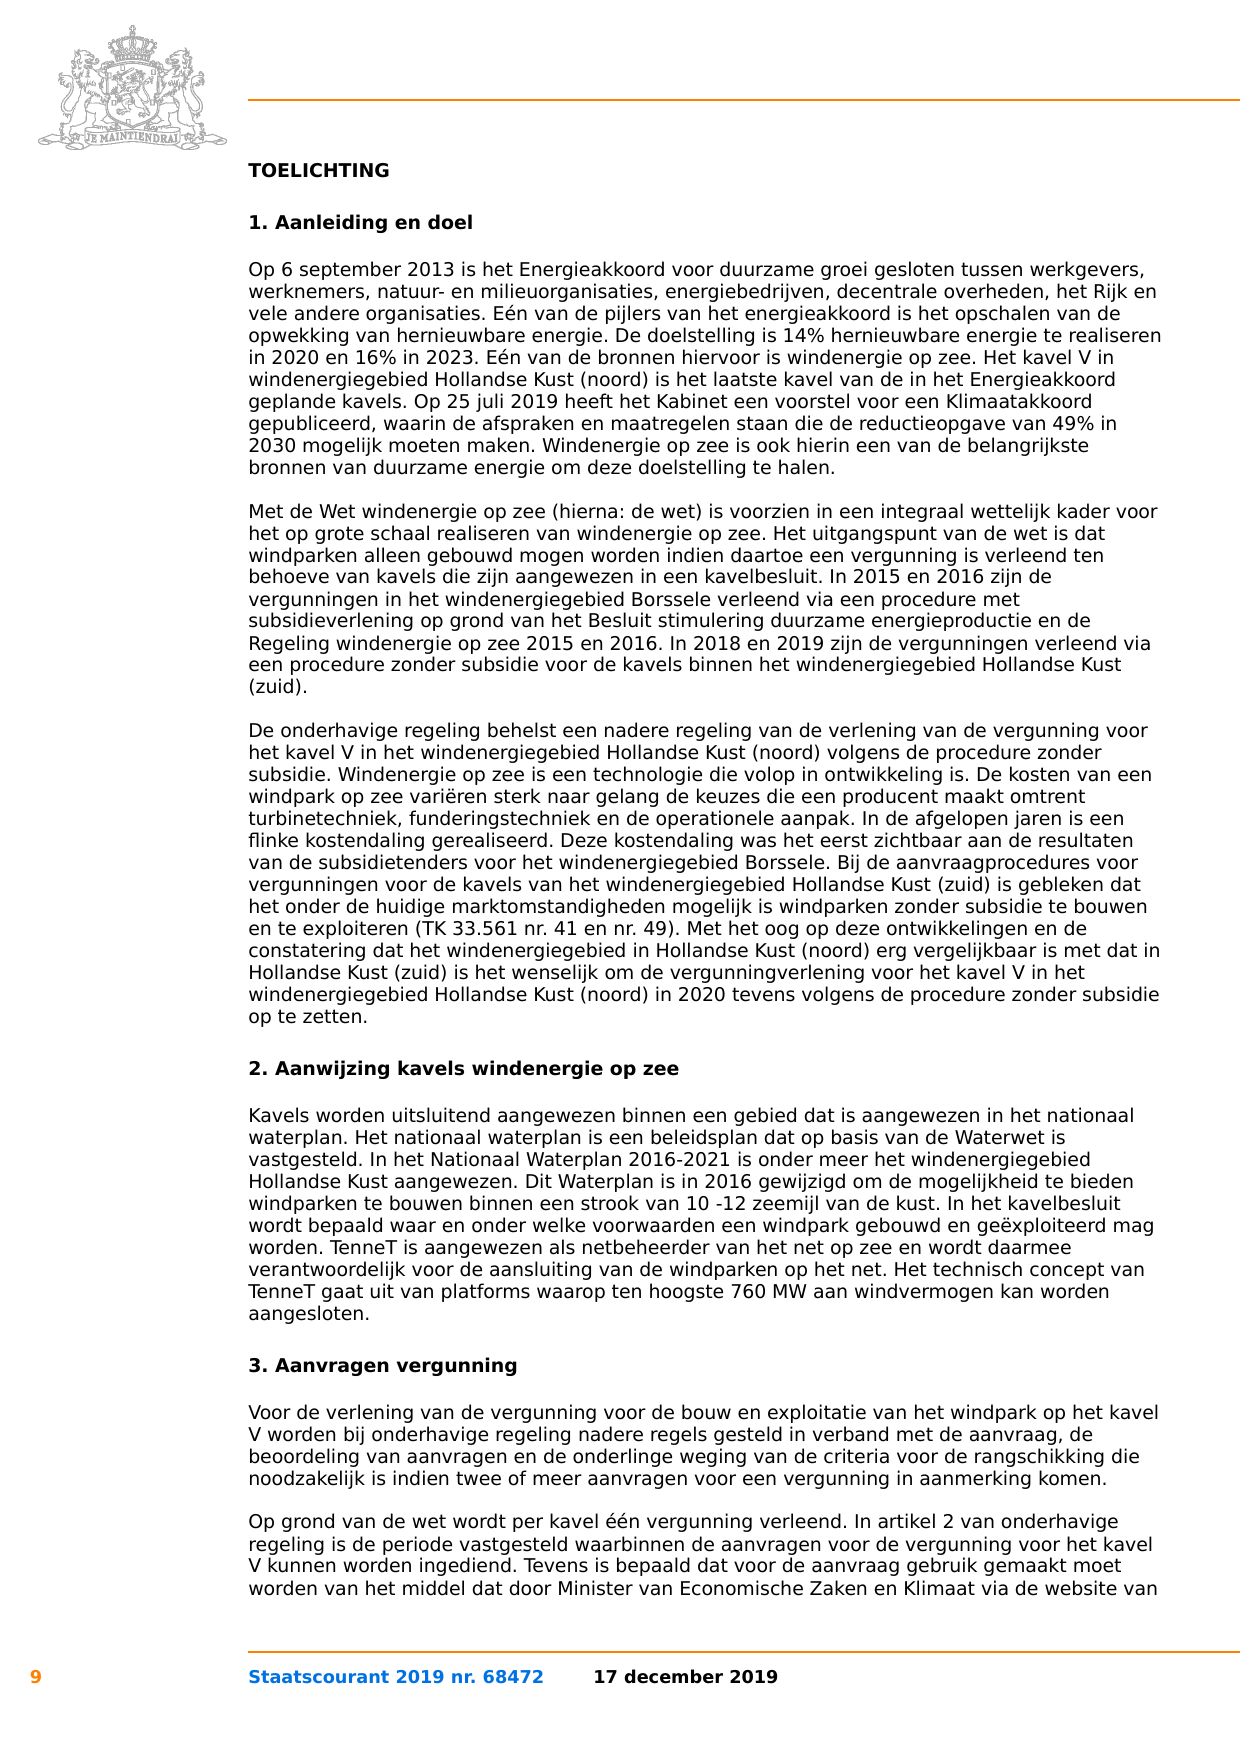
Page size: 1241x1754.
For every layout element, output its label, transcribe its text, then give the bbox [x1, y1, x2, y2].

subtitle 1. Aanleiding en doel [248, 212, 1163, 234]
text Met de Wet windenergie op zee (hierna: de wet) is voorzien in een integraal wettelijk kader voor het op grote schaal realiseren van windenergie op zee. Het uitgangspunt van de wet is dat windparken alleen gebouwd mogen worden indien daartoe een vergunning is verleend ten behoeve van kavels die zijn aangewezen in een kavelbesluit. In 2015 en 2016 zijn de vergunningen in het windenergiegebied Borssele verleend via een procedure met subsidieverlening op grond van het Besluit stimulering duurzame energieproductie en de Regeling windenergie op zee 2015 en 2016. In 2018 en 2019 zijn de vergunningen verleend via een procedure zonder subsidie voor de kavels binnen het windenergiegebied Hollandse Kust (zuid). [248, 501, 1163, 698]
text Op grond van de wet wordt per kavel één vergunning verleend. In artikel 2 van onderhavige regeling is de periode vastgesteld waarbinnen de aanvragen voor de vergunning voor het kavel V kunnen worden ingediend. Tevens is bepaald dat voor de aanvraag gebruik gemaakt moet worden van het middel dat door Minister van Economische Zaken en Klimaat via de website van [248, 1511, 1163, 1599]
text Kavels worden uitsluitend aangewezen binnen een gebied dat is aangewezen in het nationaal waterplan. Het nationaal waterplan is een beleidsplan dat op basis van de Waterwet is vastgesteld. In het Nationaal Waterplan 2016-2021 is onder meer het windenergiegebied Hollandse Kust aangewezen. Dit Waterplan is in 2016 gewijzigd om de mogelijkheid te bieden windparken te bouwen binnen een strook van 10 -12 zeemijl van de kust. In het kavelbesluit wordt bepaald waar en onder welke voorwaarden een windpark gebouwd en geëxploiteerd mag worden. TenneT is aangewezen als netbeheerder van het net op zee en wordt daarmee verantwoordelijk voor de aansluiting van de windparken op het net. Het technisch concept van TenneT gaat uit van platforms waarop ten hoogste 760 MW aan windvermogen kan worden aangesloten. [248, 1105, 1163, 1325]
subtitle TOELICHTING [248, 160, 1163, 182]
subtitle 2. Aanwijzing kavels windenergie op zee [248, 1058, 1163, 1080]
text Op 6 september 2013 is het Energieakkoord voor duurzame groei gesloten tussen werkgevers, werknemers, natuur- en milieuorganisaties, energiebedrijven, decentrale overheden, het Rijk en vele andere organisaties. Eén van de pijlers van het energieakkoord is het opschalen van de opwekking van hernieuwbare energie. De doelstelling is 14% hernieuwbare energie te realiseren in 2020 en 16% in 2023. Eén van de bronnen hiervoor is windenergie op zee. Het kavel V in windenergiegebied Hollandse Kust (noord) is het laatste kavel van de in het Energieakkoord geplande kavels. Op 25 juli 2019 heeft het Kabinet een voorstel voor een Klimaatakkoord gepubliceerd, waarin de afspraken en maatregelen staan die de reductieopgave van 49% in 2030 mogelijk moeten maken. Windenergie op zee is ook hierin een van de belangrijkste bronnen van duurzame energie om deze doelstelling te halen. [248, 259, 1163, 479]
picture [38, 25, 227, 150]
text Voor de verlening van de vergunning voor de bouw en exploitatie van het windpark op het kavel V worden bij onderhavige regeling nadere regels gesteld in verband met de aanvraag, de beoordeling van aanvragen en de onderlinge weging van de criteria voor de rangschikking die noodzakelijk is indien twee of meer aanvragen voor een vergunning in aanmerking komen. [248, 1402, 1163, 1489]
subtitle 3. Aanvragen vergunning [248, 1355, 1163, 1377]
text De onderhavige regeling behelst een nadere regeling van de verlening van de vergunning voor het kavel V in het windenergiegebied Hollandse Kust (noord) volgens de procedure zonder subsidie. Windenergie op zee is een technologie die volop in ontwikkeling is. De kosten van een windpark op zee variëren sterk naar gelang de keuzes die een producent maakt omtrent turbinetechniek, funderingstechniek en de operationele aanpak. In de afgelopen jaren is een flinke kostendaling gerealiseerd. Deze kostendaling was het eerst zichtbaar aan de resultaten van de subsidietenders voor het windenergiegebied Borssele. Bij de aanvraagprocedures voor vergunningen voor de kavels van het windenergiegebied Hollandse Kust (zuid) is gebleken dat het onder de huidige marktomstandigheden mogelijk is windparken zonder subsidie te bouwen en te exploiteren (TK 33.561 nr. 41 en nr. 49). Met het oog op deze ontwikkelingen en de constatering dat het windenergiegebied in Hollandse Kust (noord) erg vergelijkbaar is met dat in Hollandse Kust (zuid) is het wenselijk om de vergunningverlening voor het kavel V in het windenergiegebied Hollandse Kust (noord) in 2020 tevens volgens de procedure zonder subsidie op te zetten. [248, 720, 1163, 1028]
